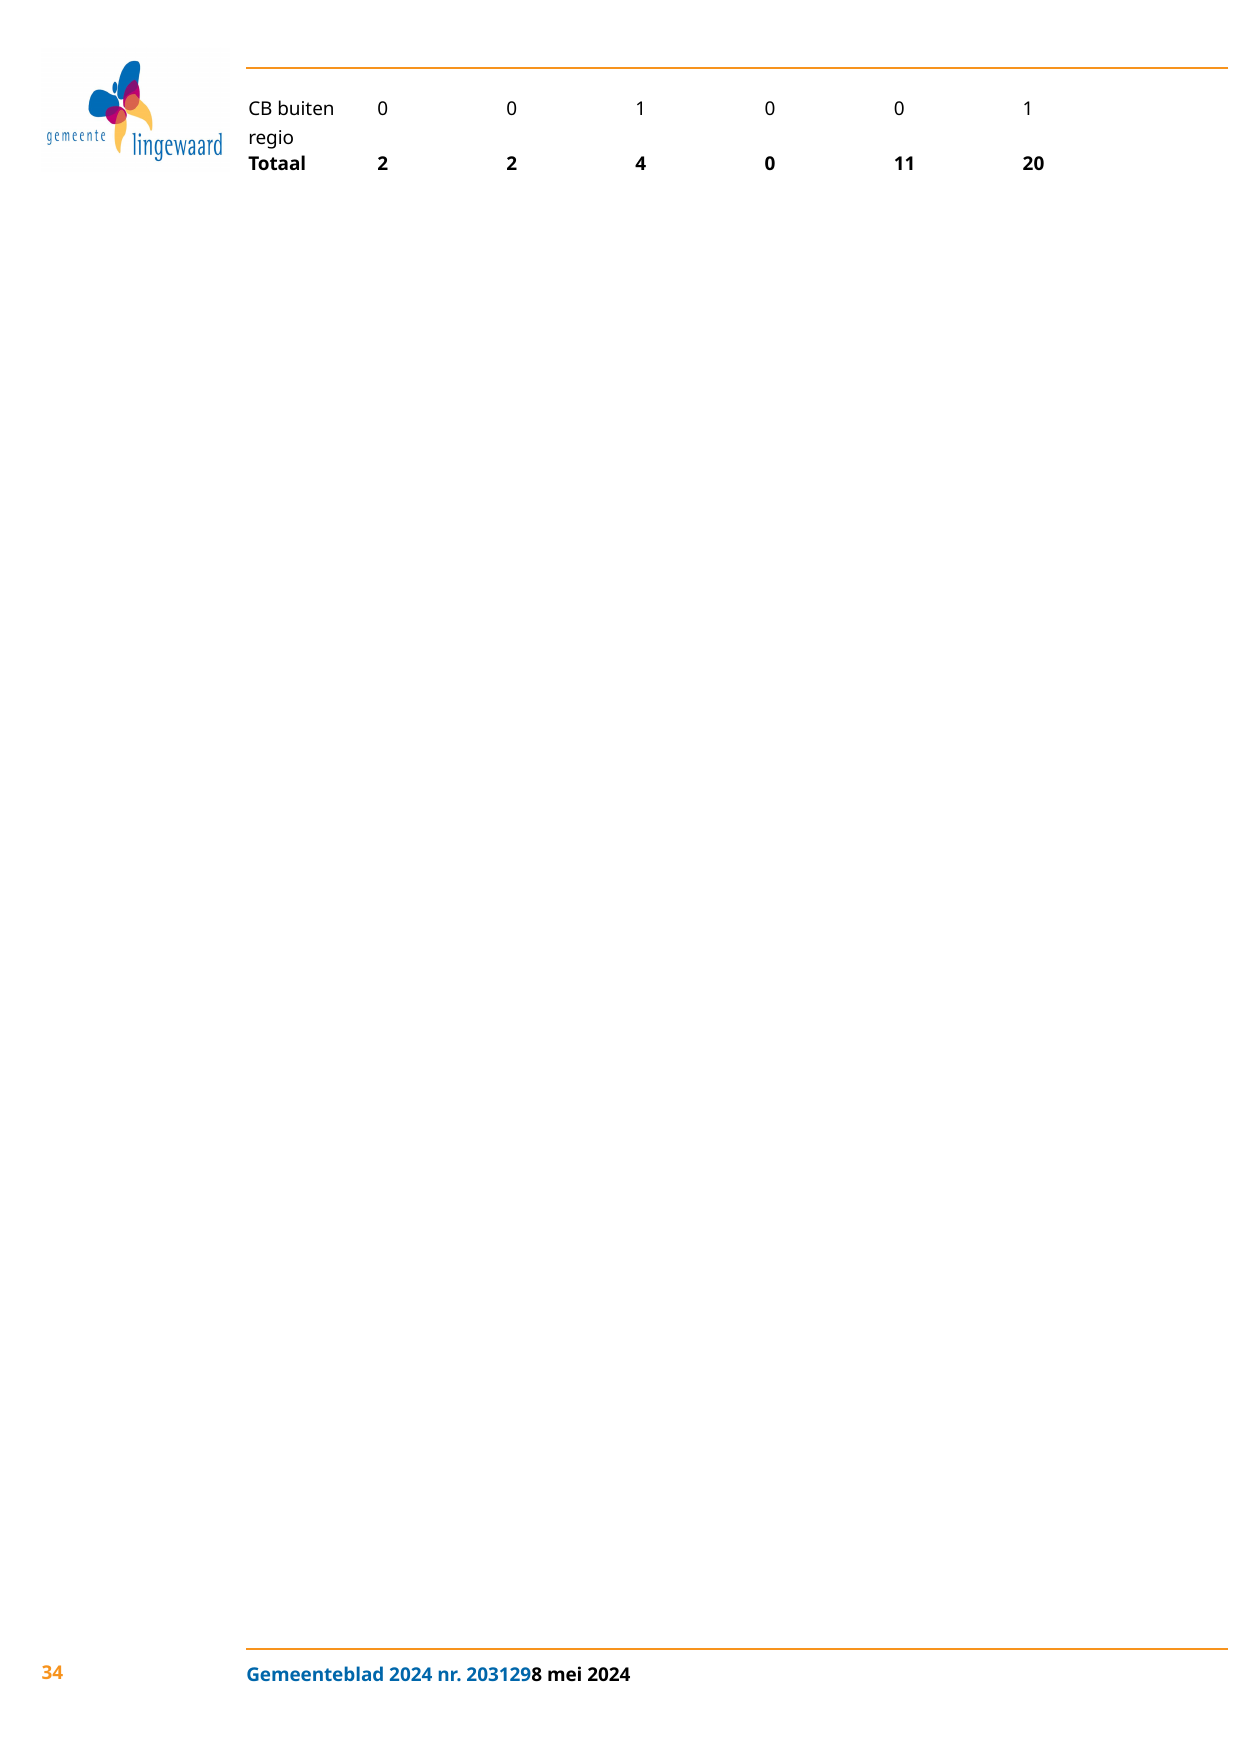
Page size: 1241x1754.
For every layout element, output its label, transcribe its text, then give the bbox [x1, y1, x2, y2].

table_cell 20 [1023, 150, 1152, 176]
table_cell 11 [894, 150, 1022, 176]
table_cell 0 [377, 95, 506, 150]
table_cell 0 [764, 95, 893, 150]
table_cell 0 [894, 95, 1022, 150]
table_cell 1 [635, 95, 764, 150]
table_cell 0 [764, 150, 893, 176]
table_cell CB buiten regio [248, 95, 377, 150]
table_cell 2 [377, 150, 506, 176]
table_cell 1 [1023, 95, 1152, 150]
table_cell 4 [635, 150, 764, 176]
table_cell 0 [506, 95, 635, 150]
table_cell Totaal [248, 150, 377, 176]
picture [41, 47, 231, 172]
table_cell 2 [506, 150, 635, 176]
